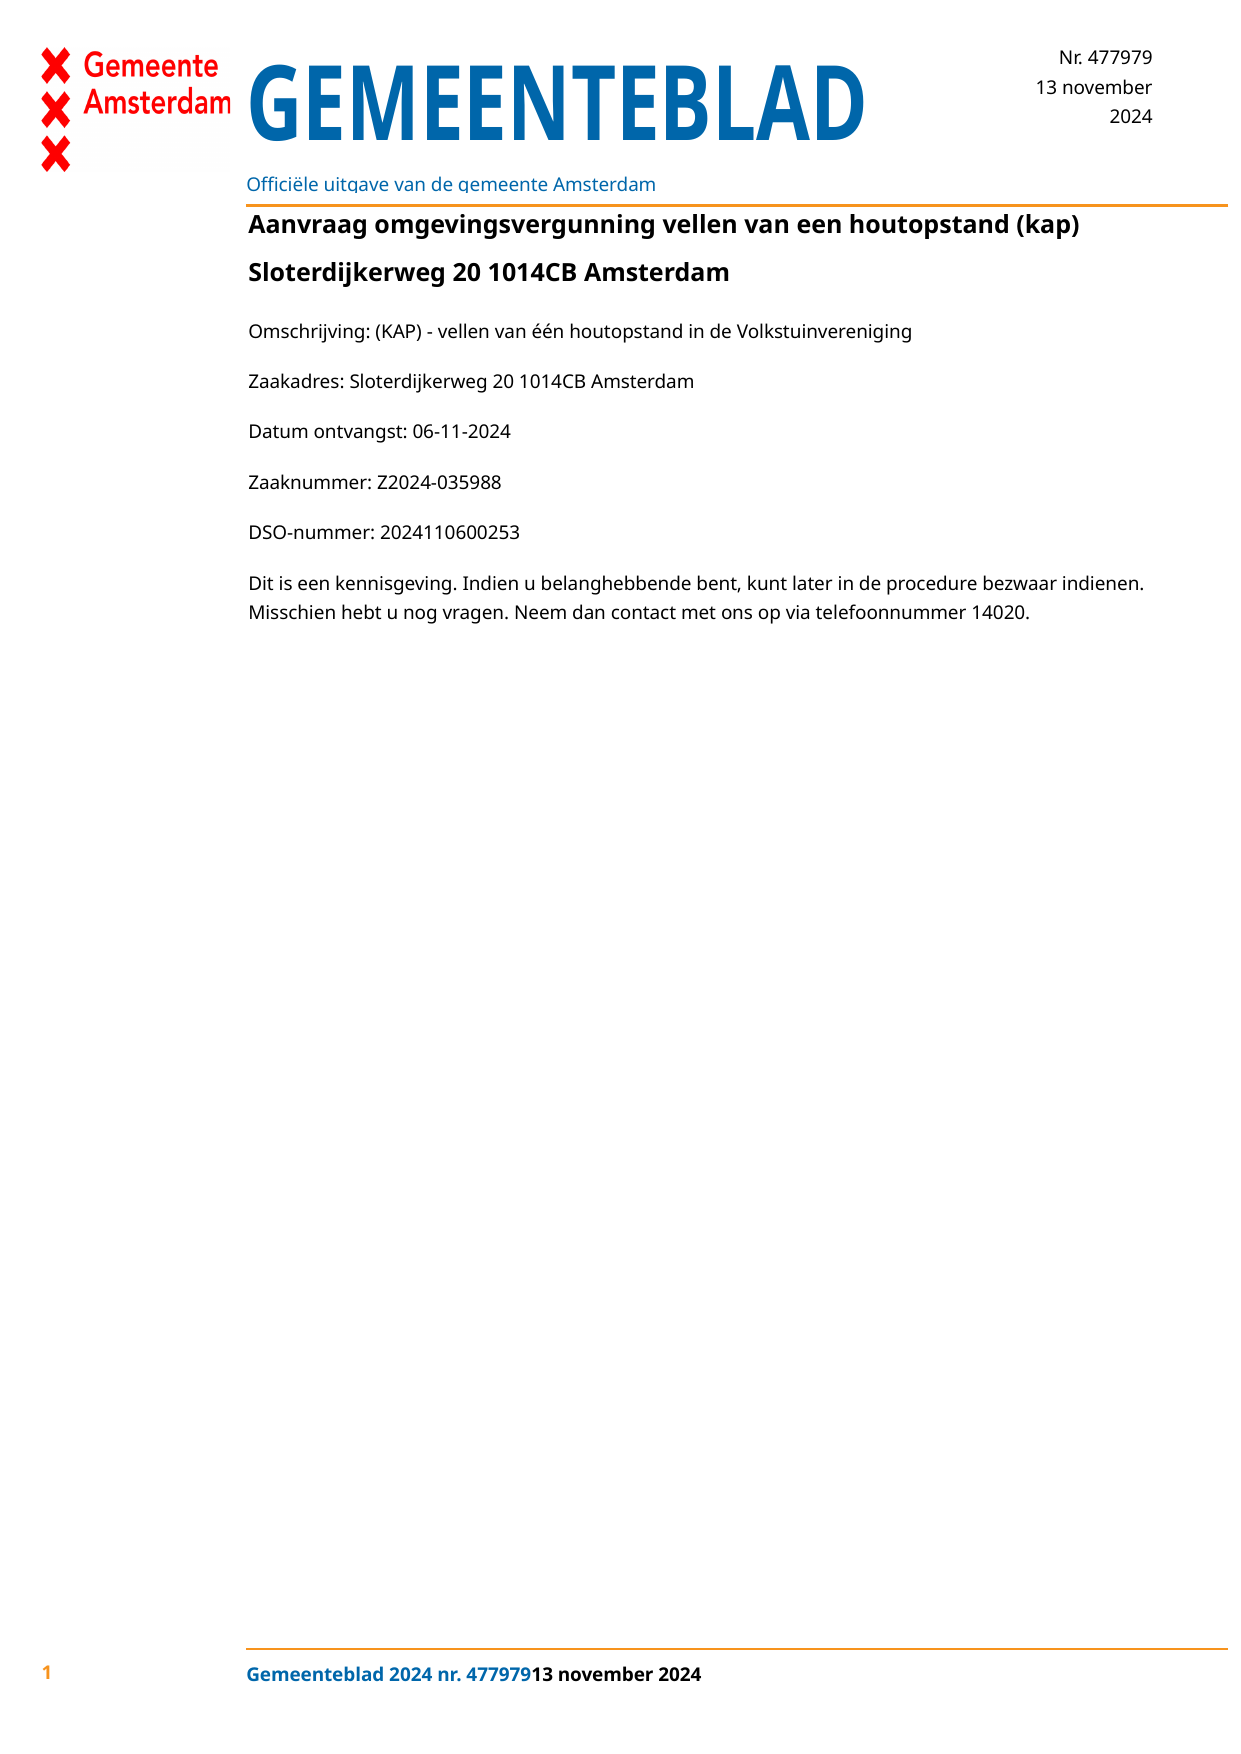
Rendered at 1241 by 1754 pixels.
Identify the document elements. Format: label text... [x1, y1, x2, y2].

text Zaakadres: Sloterdijkerweg 20 1014CB Amsterdam [248, 368, 1152, 394]
picture [41, 47, 231, 172]
text Zaaknummer: Z2024-035988 [248, 469, 1152, 495]
text Omschrijving: (KAP) - vellen van één houtopstand in de Volkstuinvereniging [248, 318, 1152, 344]
text Datum ontvangst: 06-11-2024 [248, 419, 1152, 444]
text Dit is een kennisgeving. Indien u belanghebbende bent, kunt later in de procedure bezwaar indienen. Misschien hebt u nog vragen. Neem dan contact met ons op via telefoonnummer 14020. [248, 570, 1152, 625]
text Aanvraag omgevingsvergunning vellen van een houtopstand (kap) Sloterdijkerweg 20 1014CB Amsterdam [248, 207, 1152, 288]
text DSO-nummer: 2024110600253 [248, 519, 1152, 545]
